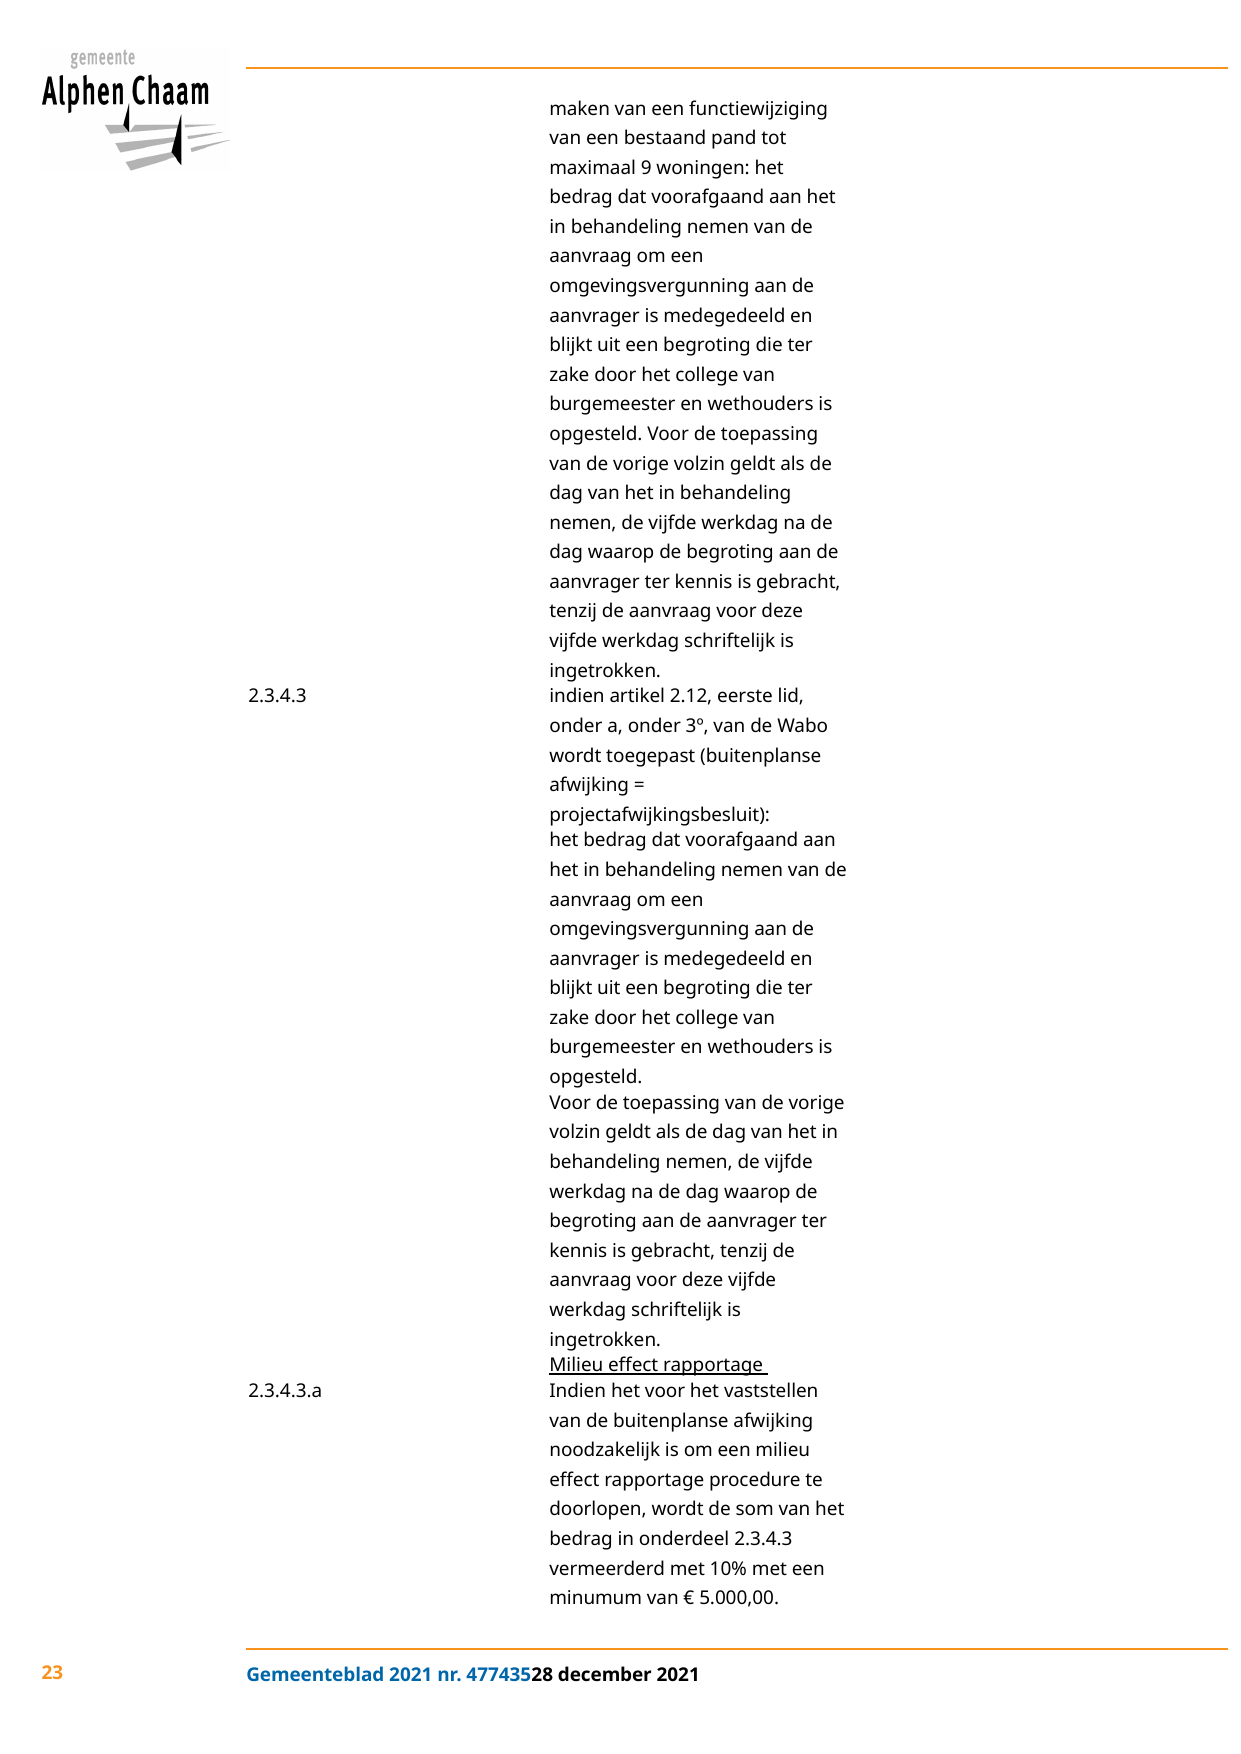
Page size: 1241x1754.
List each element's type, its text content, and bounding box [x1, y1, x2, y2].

table_cell Indien het voor het vaststellen van de buitenplanse afwijking noodzakelijk is om een milieu effect rapportage procedure te doorlopen, wordt de som van het bedrag in onderdeel 2.3.4.3 vermeerderd met 10% met een minumum van € 5.000,00. [549, 1377, 850, 1610]
table_cell [248, 1351, 549, 1377]
table_cell [850, 1351, 1152, 1377]
table_cell [248, 95, 549, 683]
picture [41, 47, 231, 172]
table_cell indien artikel 2.12, eerste lid, onder a, onder 3º, van de Wabo wordt toegepast (buitenplanse afwijking = projectafwijkingsbesluit): [549, 683, 850, 827]
table_cell [850, 683, 1152, 1351]
table_cell Milieu effect rapportage [549, 1351, 850, 1377]
table_cell 2.3.4.3.a [248, 1377, 549, 1610]
table_cell [850, 95, 1152, 683]
table_cell 2.3.4.3 [248, 683, 549, 1351]
table_cell maken van een functiewijziging van een bestaand pand tot maximaal 9 woningen: het bedrag dat voorafgaand aan het in behandeling nemen van de aanvraag om een omgevingsvergunning aan de aanvrager is medegedeeld en blijkt uit een begroting die ter zake door het college van burgemeester en wethouders is opgesteld. Voor de toepassing van de vorige volzin geldt als de dag van het in behandeling nemen, de vijfde werkdag na de dag waarop de begroting aan de aanvrager ter kennis is gebracht, tenzij de aanvraag voor deze vijfde werkdag schriftelijk is ingetrokken. [549, 95, 850, 683]
table_cell [850, 1377, 1152, 1610]
table_cell het bedrag dat voorafgaand aan het in behandeling nemen van de aanvraag om een omgevingsvergunning aan de aanvrager is medegedeeld en blijkt uit een begroting die ter zake door het college van burgemeester en wethouders is opgesteld. [549, 827, 850, 1089]
table_cell Voor de toepassing van de vorige volzin geldt als de dag van het in behandeling nemen, de vijfde werkdag na de dag waarop de begroting aan de aanvrager ter kennis is gebracht, tenzij de aanvraag voor deze vijfde werkdag schriftelijk is ingetrokken. [549, 1089, 850, 1351]
